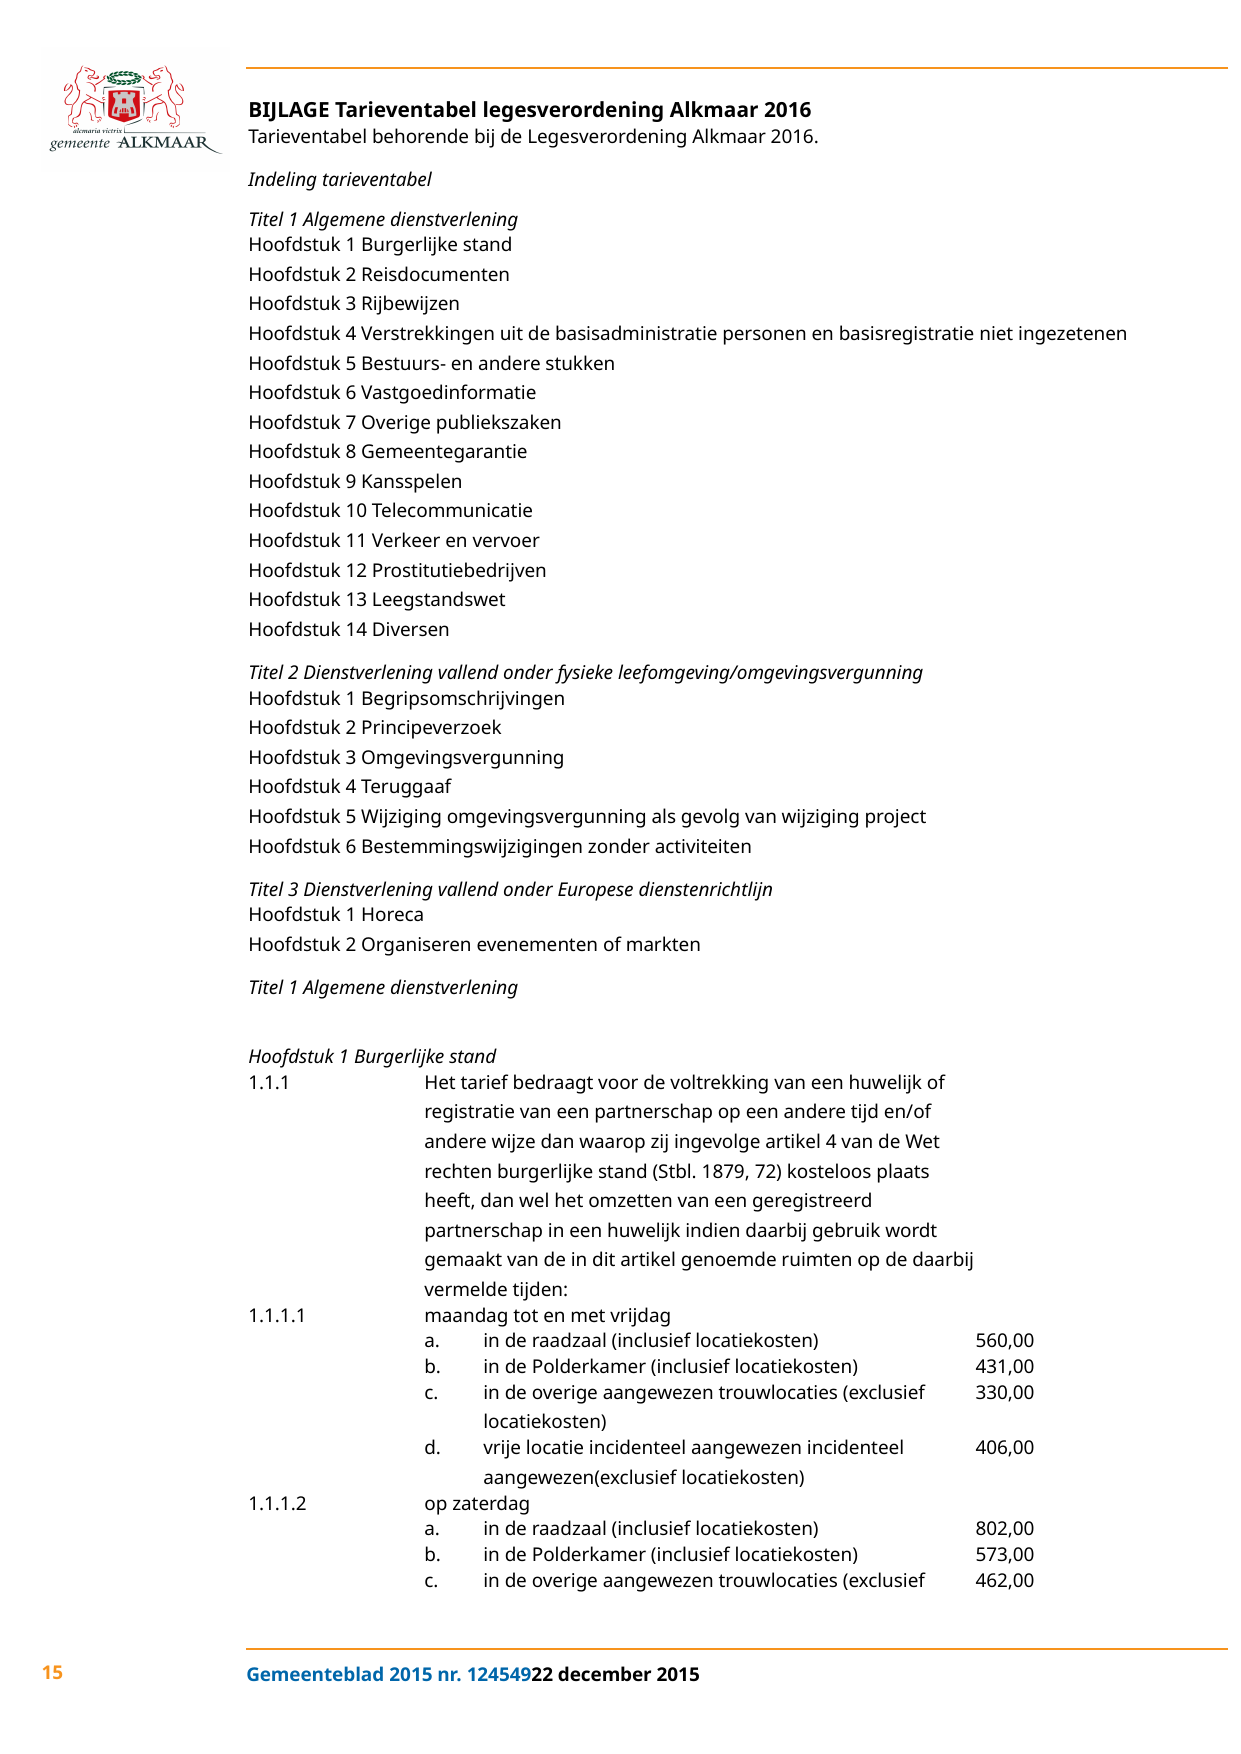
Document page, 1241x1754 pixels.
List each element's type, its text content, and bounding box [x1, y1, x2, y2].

picture [41, 47, 231, 172]
table_cell in de Polderkamer (inclusief locatiekosten) [424, 1541, 975, 1567]
text Hoofdstuk 4 Teruggaaf [248, 774, 1152, 799]
text Titel 3 Dienstverlening vallend onder Europese dienstenrichtlijn [248, 876, 1152, 902]
text Tarieventabel behorende bij de Legesverordening Alkmaar 2016. [248, 123, 1152, 149]
table_cell op zaterdag [424, 1490, 975, 1515]
table_cell [248, 1541, 424, 1567]
text Hoofdstuk 11 Verkeer en vervoer [248, 527, 1152, 553]
text Hoofdstuk 6 Bestemmingswijzigingen zonder activiteiten [248, 833, 1152, 858]
table_cell 431,00 [975, 1353, 1152, 1379]
table_cell 560,00 [975, 1328, 1152, 1353]
text Titel 1 Algemene dienstverlening [248, 206, 1152, 231]
text Hoofdstuk 1 Horeca [248, 902, 1152, 927]
text Hoofdstuk 3 Omgevingsvergunning [248, 744, 1152, 770]
table_cell [248, 1379, 424, 1434]
table_cell [975, 1302, 1152, 1328]
text BIJLAGE Tarieventabel legesverordening Alkmaar 2016 [248, 95, 1152, 123]
table_cell 802,00 [975, 1515, 1152, 1541]
table_cell 330,00 [975, 1379, 1152, 1434]
table_cell vrije locatie incidenteel aangewezen incidenteel aangewezen(exclusief locatiekosten) [424, 1434, 975, 1490]
text Hoofdstuk 1 Burgerlijke stand [248, 1043, 1152, 1069]
text Hoofdstuk 1 Burgerlijke stand [248, 231, 1152, 257]
text Hoofdstuk 10 Telecommunicatie [248, 498, 1152, 523]
text Hoofdstuk 1 Begripsomschrijvingen [248, 685, 1152, 711]
table_cell in de raadzaal (inclusief locatiekosten) [424, 1515, 975, 1541]
table_cell [248, 1353, 424, 1379]
text Hoofdstuk 14 Diversen [248, 616, 1152, 642]
table_cell [248, 1328, 424, 1353]
table_cell in de raadzaal (inclusief locatiekosten) [424, 1328, 975, 1353]
text Hoofdstuk 2 Reisdocumenten [248, 261, 1152, 287]
text Hoofdstuk 2 Principeverzoek [248, 714, 1152, 740]
text Hoofdstuk 6 Vastgoedinformatie [248, 379, 1152, 405]
text Hoofdstuk 7 Overige publiekszaken [248, 409, 1152, 435]
text Hoofdstuk 4 Verstrekkingen uit de basisadministratie personen en basisregistratie niet ingezetenen [248, 320, 1152, 346]
table_header Het tarief bedraagt voor de voltrekking van een huwelijk of registratie van een partnerschap op een andere tijd en/of andere wijze dan waarop zij ingevolge artikel 4 van de Wet rechten burgerlijke stand (Stbl. 1879, 72) kosteloos plaats heeft, dan wel het omzetten van een geregistreerd partnerschap in een huwelijk indien daarbij gebruik wordt gemaakt van de in dit artikel genoemde ruimten op de daarbij vermelde tijden: [424, 1069, 975, 1302]
table_cell 1.1.1.1 [248, 1302, 424, 1328]
text Hoofdstuk 13 Leegstandswet [248, 586, 1152, 612]
table_header 1.1.1 [248, 1069, 424, 1302]
table_cell 1.1.1.2 [248, 1490, 424, 1515]
table_header [975, 1069, 1152, 1302]
table_cell [248, 1567, 424, 1593]
text Hoofdstuk 5 Bestuurs- en andere stukken [248, 350, 1152, 376]
table_cell [248, 1515, 424, 1541]
text Titel 2 Dienstverlening vallend onder fysieke leefomgeving/omgevingsvergunning [248, 659, 1152, 685]
text Hoofdstuk 8 Gemeentegarantie [248, 438, 1152, 464]
text Titel 1 Algemene dienstverlening [248, 974, 1152, 1000]
text Indeling tarieventabel [248, 166, 1152, 192]
text Hoofdstuk 3 Rijbewijzen [248, 291, 1152, 316]
table_cell 406,00 [975, 1434, 1152, 1490]
table_cell in de Polderkamer (inclusief locatiekosten) [424, 1353, 975, 1379]
table_cell [975, 1490, 1152, 1515]
table_cell in de overige aangewezen trouwlocaties (exclusief [424, 1567, 975, 1593]
text Hoofdstuk 12 Prostitutiebedrijven [248, 557, 1152, 583]
table_cell in de overige aangewezen trouwlocaties (exclusief locatiekosten) [424, 1379, 975, 1434]
text Hoofdstuk 2 Organiseren evenementen of markten [248, 931, 1152, 957]
text Hoofdstuk 9 Kansspelen [248, 468, 1152, 494]
table_cell 573,00 [975, 1541, 1152, 1567]
text Hoofdstuk 5 Wijziging omgevingsvergunning als gevolg van wijziging project [248, 803, 1152, 829]
table_cell [248, 1434, 424, 1490]
table_cell maandag tot en met vrijdag [424, 1302, 975, 1328]
table_cell 462,00 [975, 1567, 1152, 1593]
